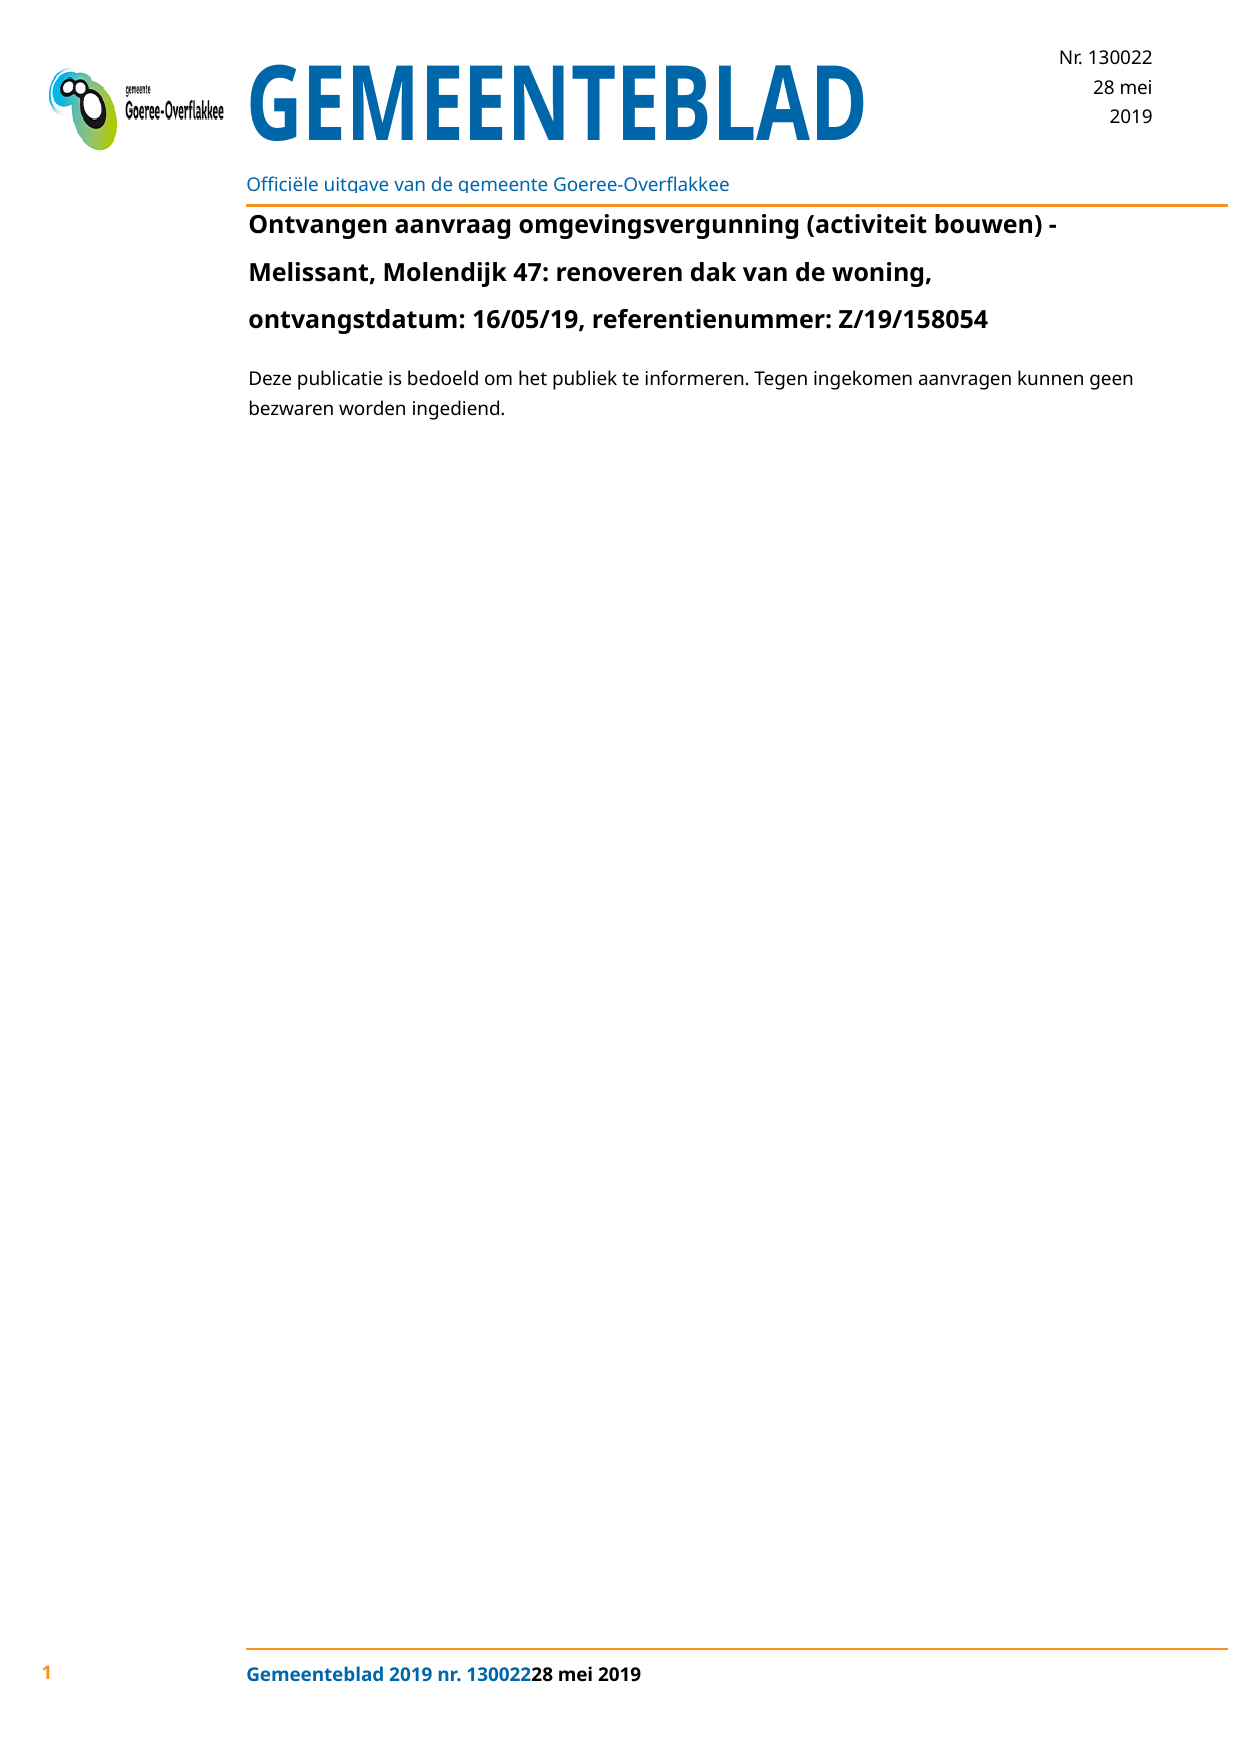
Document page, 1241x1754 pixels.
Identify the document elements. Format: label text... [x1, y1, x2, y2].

text Deze publicatie is bedoeld om het publiek te informeren. Tegen ingekomen aanvragen kunnen geen bezwaren worden ingediend. [248, 366, 1152, 421]
picture [41, 47, 231, 172]
text Ontvangen aanvraag omgevingsvergunning (activiteit bouwen) - Melissant, Molendijk 47: renoveren dak van de woning, ontvangstdatum: 16/05/19, referentienummer: Z/19/158054 [248, 207, 1152, 336]
